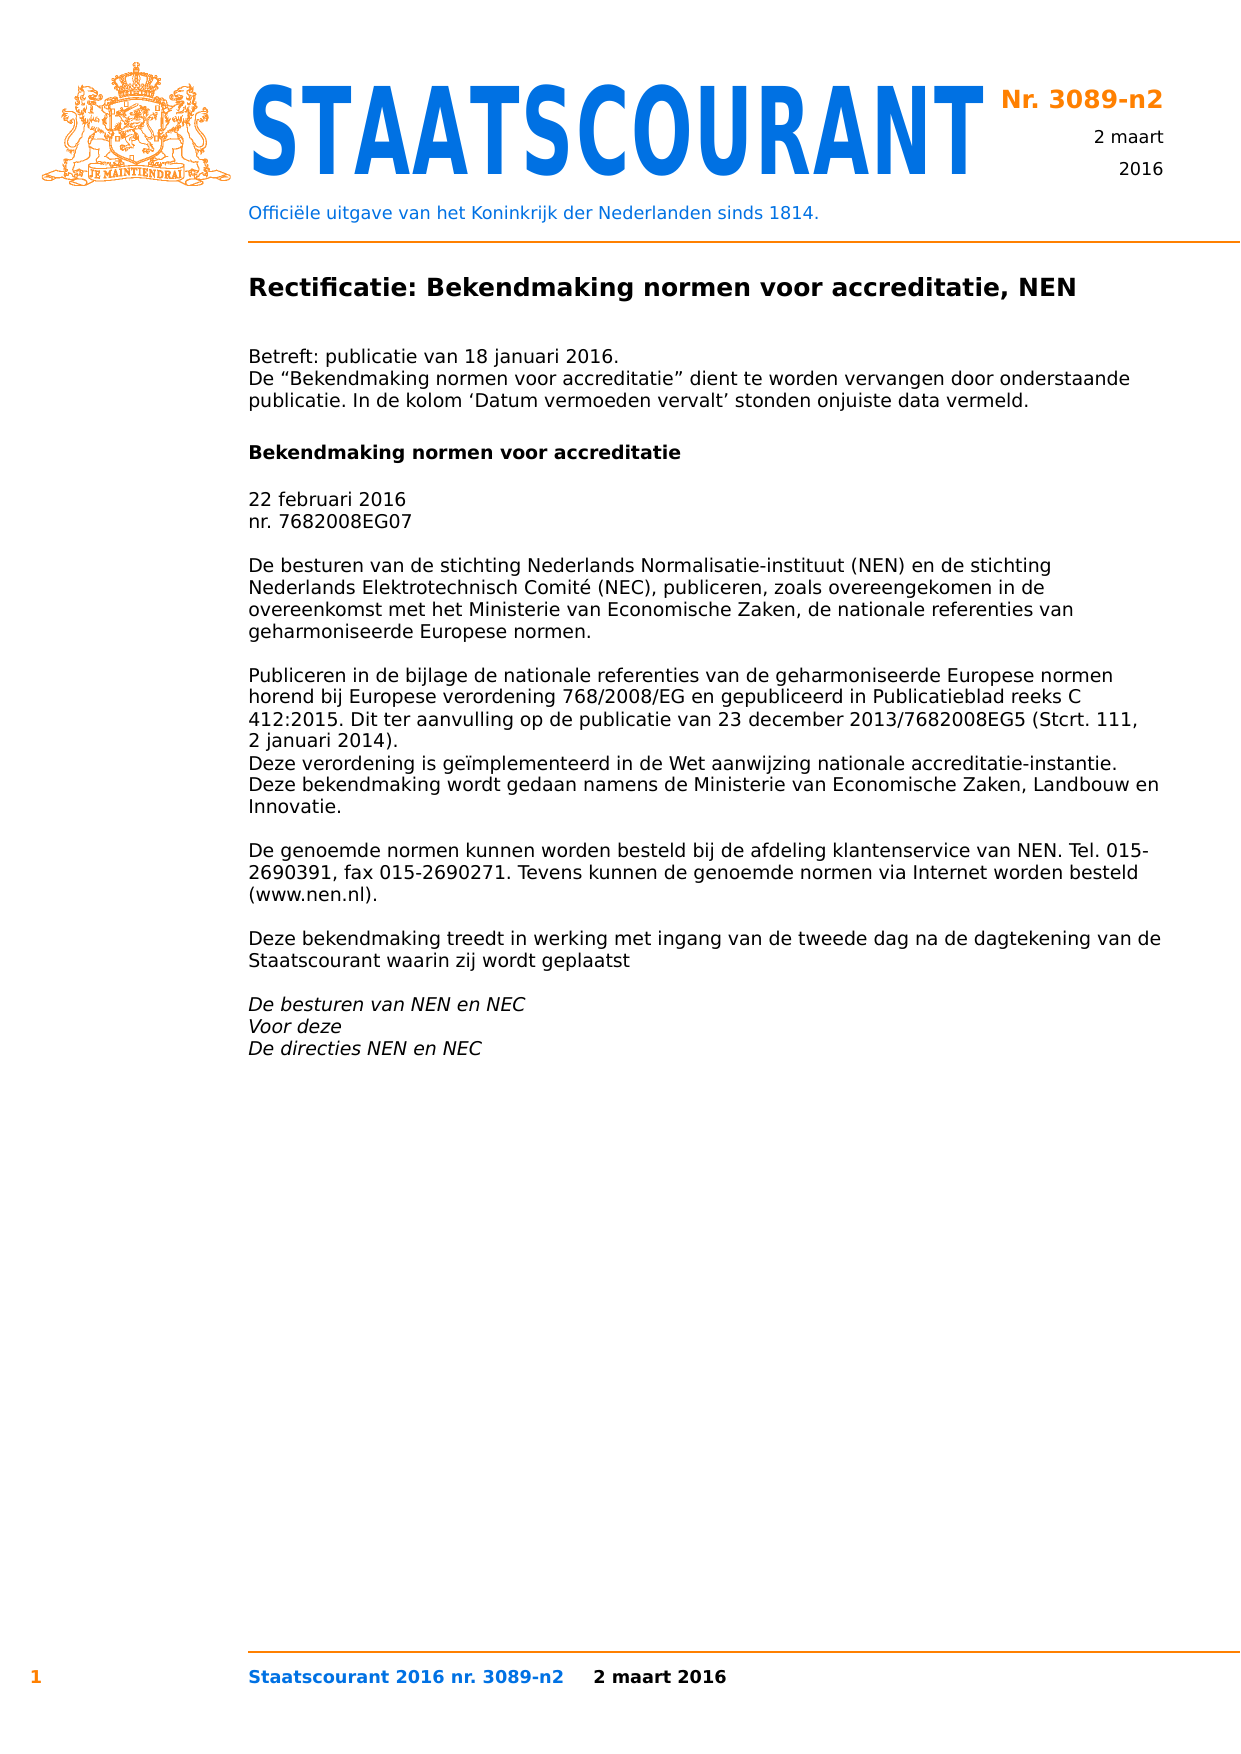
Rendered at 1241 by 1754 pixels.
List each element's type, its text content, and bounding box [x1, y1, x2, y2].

text Publiceren in de bijlage de nationale referenties van de geharmoniseerde Europese normen horend bij Europese verordening 768/2008/EG en gepubliceerd in Publicatieblad reeks C 412:2015. Dit ter aanvulling op de publicatie van 23 december 2013/7682008EG5 (Stcrt. 111, 2 januari 2014). [248, 664, 1163, 752]
table_cell 2 maart [998, 121, 1240, 153]
text De genoemde normen kunnen worden besteld bij de afdeling klantenservice van NEN. Tel. 015-2690391, fax 015-2690271. Tevens kunnen de genoemde normen via Internet worden besteld (www.nen.nl). [248, 840, 1163, 906]
text Betreft: publicatie van 18 januari 2016. [248, 346, 1163, 368]
table_header STAATSCOURANT [248, 62, 998, 203]
text nr. 7682008EG07 [248, 511, 1163, 533]
picture [41, 62, 231, 186]
text De besturen van de stichting Nederlands Normalisatie-instituut (NEN) en de stichting Nederlands Elektrotechnisch Comité (NEC), publiceren, zoals overeengekomen in de overeenkomst met het Ministerie van Economische Zaken, de nationale referenties van geharmoniseerde Europese normen. [248, 555, 1163, 643]
subtitle Rectificatie: Bekendmaking normen voor accreditatie, NEN [248, 273, 1163, 302]
table_header [25, 62, 248, 241]
table_header Nr. 3089-n2 [998, 62, 1240, 121]
table_cell 2016 [998, 153, 1240, 203]
text Deze verordening is geïmplementeerd in de Wet aanwijzing nationale accreditatie-instantie. Deze bekendmaking wordt gedaan namens de Ministerie van Economische Zaken, Landbouw en Innovatie. [248, 752, 1163, 818]
text 22 februari 2016 [248, 489, 1163, 511]
table_cell Officiële uitgave van het Koninkrijk der Nederlanden sinds 1814. [248, 203, 1240, 241]
text De besturen van NEN en NEC Voor deze De directies NEN en NEC [248, 994, 1163, 1060]
text Deze bekendmaking treedt in werking met ingang van de tweede dag na de dagtekening van de Staatscourant waarin zij wordt geplaatst [248, 928, 1163, 972]
text De “Bekendmaking normen voor accreditatie” dient te worden vervangen door onderstaande publicatie. In de kolom ‘Datum vermoeden vervalt’ stonden onjuiste data vermeld. [248, 368, 1163, 412]
subtitle Bekendmaking normen voor accreditatie [248, 442, 1163, 464]
